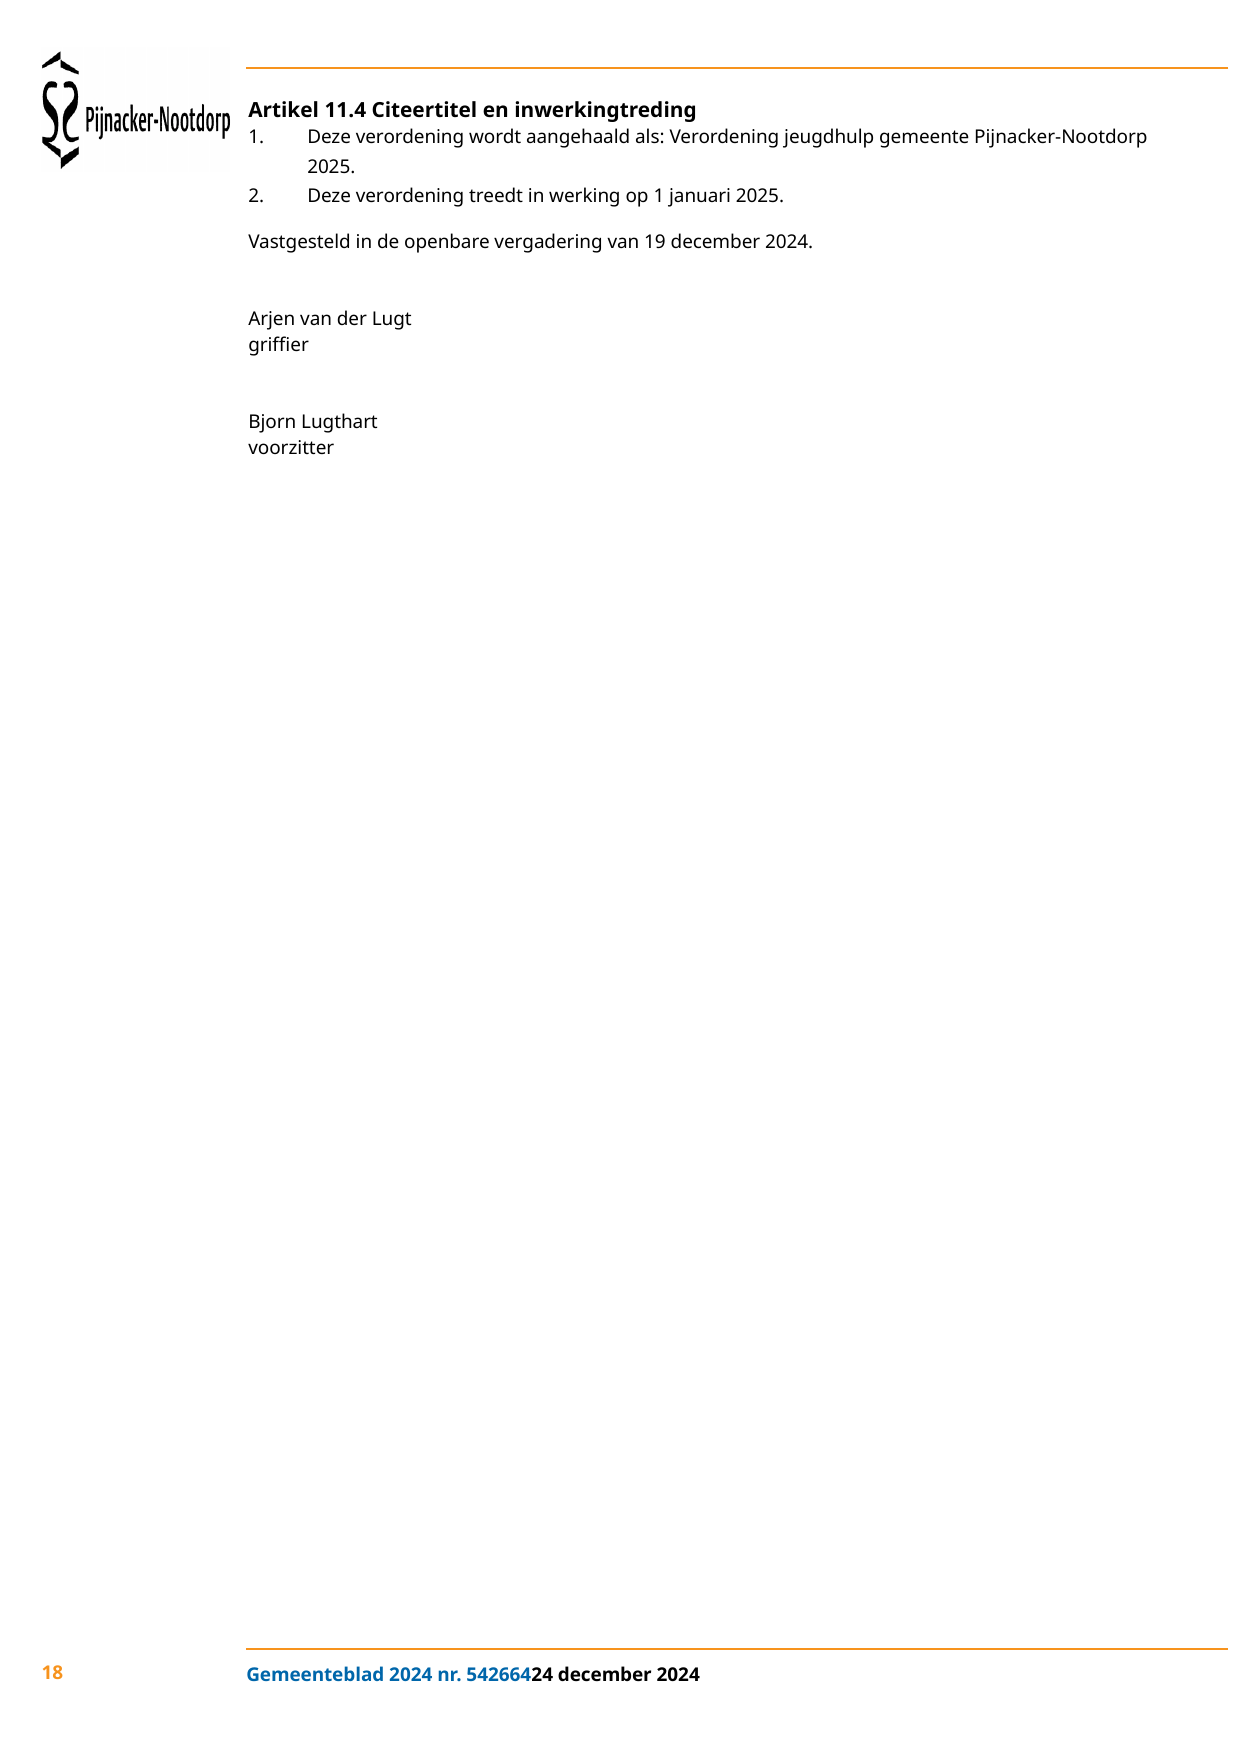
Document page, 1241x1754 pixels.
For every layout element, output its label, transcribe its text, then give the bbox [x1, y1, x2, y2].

text Vastgesteld in de openbare vergadering van 19 december 2024. [248, 228, 1152, 254]
text voorzitter [248, 434, 1152, 459]
text griffier [248, 331, 1152, 357]
list Deze verordening wordt aangehaald als: Verordening jeugdhulp gemeente Pijnacker-Nootdorp 2025. [248, 123, 1152, 178]
picture [41, 47, 231, 172]
text Artikel 11.4 Citeertitel en inwerkingtreding [248, 95, 1152, 123]
text Arjen van der Lugt [248, 305, 1152, 331]
list Deze verordening treedt in werking op 1 januari 2025. [248, 182, 1152, 208]
text Bjorn Lugthart [248, 408, 1152, 434]
